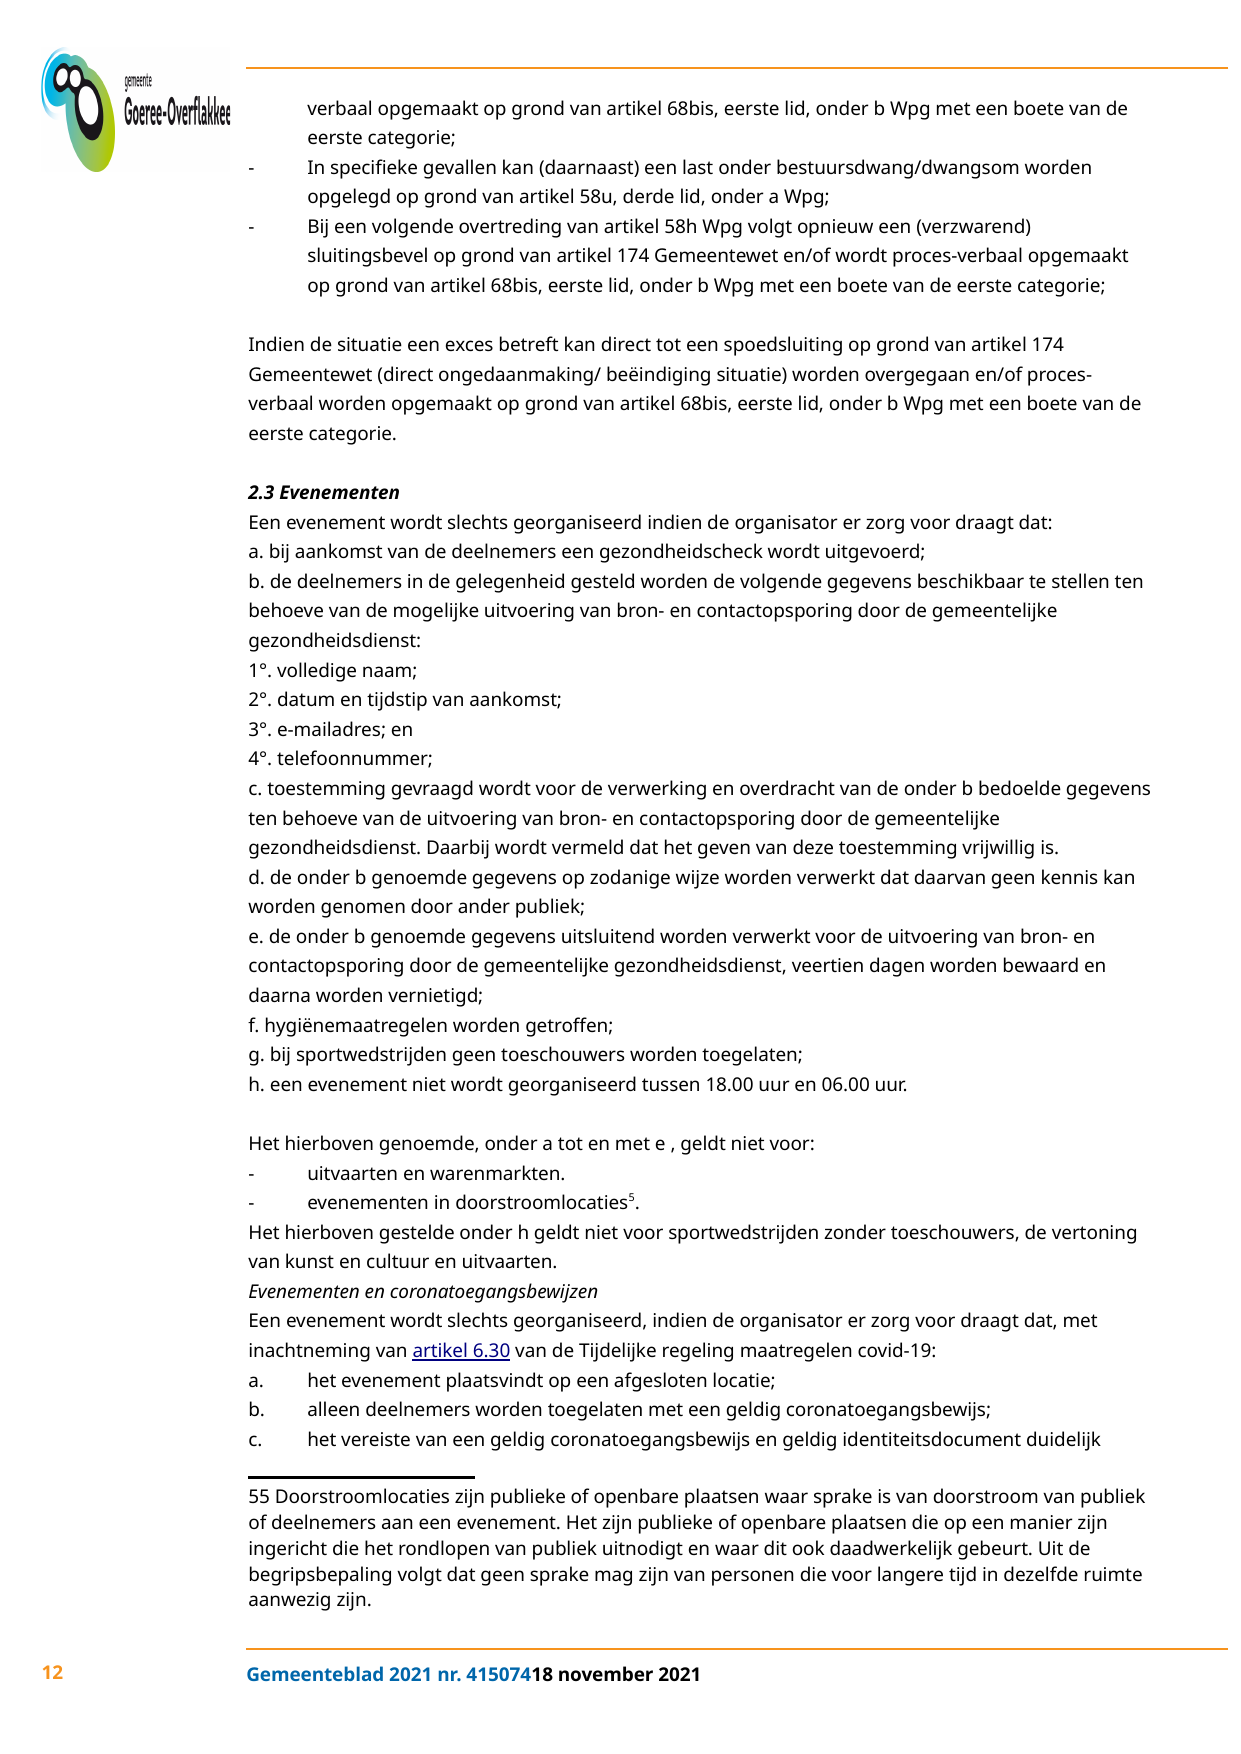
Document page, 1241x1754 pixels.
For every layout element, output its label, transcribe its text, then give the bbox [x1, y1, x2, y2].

text 1°. volledige naam; [248, 657, 1152, 683]
list 5 Doorstroomlocaties zijn publieke of openbare plaatsen waar sprake is van doorstroom van publiek of deelnemers aan een evenement. Het zijn publieke of openbare plaatsen die op een manier zijn ingericht die het rondlopen van publiek uitnodigt en waar dit ook daadwerkelijk gebeurt. Uit de begripsbepaling volgt dat geen sprake mag zijn van personen die voor langere tijd in dezelfde ruimte aanwezig zijn. [248, 1483, 1152, 1612]
text 4°. telefoonnummer; [248, 746, 1152, 771]
text h. een evenement niet wordt georganiseerd tussen 18.00 uur en 06.00 uur. [248, 1071, 1152, 1097]
list uitvaarten en warenmarkten. [248, 1160, 1152, 1186]
list alleen deelnemers worden toegelaten met een geldig coronatoegangsbewijs; [248, 1396, 1152, 1422]
list In specifieke gevallen kan (daarnaast) een last onder bestuursdwang/dwangsom worden opgelegd op grond van artikel 58u, derde lid, onder a Wpg; [248, 154, 1152, 209]
text 2.3 Evenementen [248, 479, 1152, 505]
text d. de onder b genoemde gegevens op zodanige wijze worden verwerkt dat daarvan geen kennis kan worden genomen door ander publiek; [248, 864, 1152, 919]
list verbaal opgemaakt op grond van artikel 68bis, eerste lid, onder b Wpg met een boete van de eerste categorie; [248, 95, 1152, 150]
text e. de onder b genoemde gegevens uitsluitend worden verwerkt voor de uitvoering van bron- en contactopsporing door de gemeentelijke gezondheidsdienst, veertien dagen worden bewaard en daarna worden vernietigd; [248, 923, 1152, 1008]
list Bij een volgende overtreding van artikel 58h Wpg volgt opnieuw een (verzwarend) sluitingsbevel op grond van artikel 174 Gemeentewet en/of wordt proces-verbaal opgemaakt op grond van artikel 68bis, eerste lid, onder b Wpg met een boete van de eerste categorie; [248, 213, 1152, 298]
text Het hierboven gestelde onder h geldt niet voor sportwedstrijden zonder toeschouwers, de vertoning van kunst en cultuur en uitvaarten. [248, 1219, 1152, 1274]
text c. toestemming gevraagd wordt voor de verwerking en overdracht van de onder b bedoelde gegevens ten behoeve van de uitvoering van bron- en contactopsporing door de gemeentelijke gezondheidsdienst. Daarbij wordt vermeld dat het geven van deze toestemming vrijwillig is. [248, 775, 1152, 860]
list het vereiste van een geldig coronatoegangsbewijs en geldig identiteitsdocument duidelijk [248, 1426, 1152, 1452]
text a. bij aankomst van de deelnemers een gezondheidscheck wordt uitgevoerd; [248, 538, 1152, 564]
picture [41, 47, 231, 172]
text b. de deelnemers in de gelegenheid gesteld worden de volgende gegevens beschikbaar te stellen ten behoeve van de mogelijke uitvoering van bron- en contactopsporing door de gemeentelijke gezondheidsdienst: [248, 568, 1152, 653]
text Een evenement wordt slechts georganiseerd, indien de organisator er zorg voor draagt dat, met inachtneming van artikel 6.30 van de Tijdelijke regeling maatregelen covid-19: [248, 1308, 1152, 1363]
text Indien de situatie een exces betreft kan direct tot een spoedsluiting op grond van artikel 174 Gemeentewet (direct ongedaanmaking/ beëindiging situatie) worden overgegaan en/of proces-verbaal worden opgemaakt op grond van artikel 68bis, eerste lid, onder b Wpg met een boete van de eerste categorie. [248, 331, 1152, 446]
text Een evenement wordt slechts georganiseerd indien de organisator er zorg voor draagt dat: [248, 509, 1152, 535]
list evenementen in doorstroomlocaties. [248, 1189, 1152, 1215]
text g. bij sportwedstrijden geen toeschouwers worden toegelaten; [248, 1041, 1152, 1067]
text f. hygiënemaatregelen worden getroffen; [248, 1012, 1152, 1038]
list het evenement plaatsvindt op een afgesloten locatie; [248, 1367, 1152, 1393]
text 3°. e-mailadres; en [248, 716, 1152, 742]
text 2°. datum en tijdstip van aankomst; [248, 686, 1152, 712]
text Het hierboven genoemde, onder a tot en met e , geldt niet voor: [248, 1130, 1152, 1156]
text Evenementen en coronatoegangsbewijzen [248, 1278, 1152, 1304]
